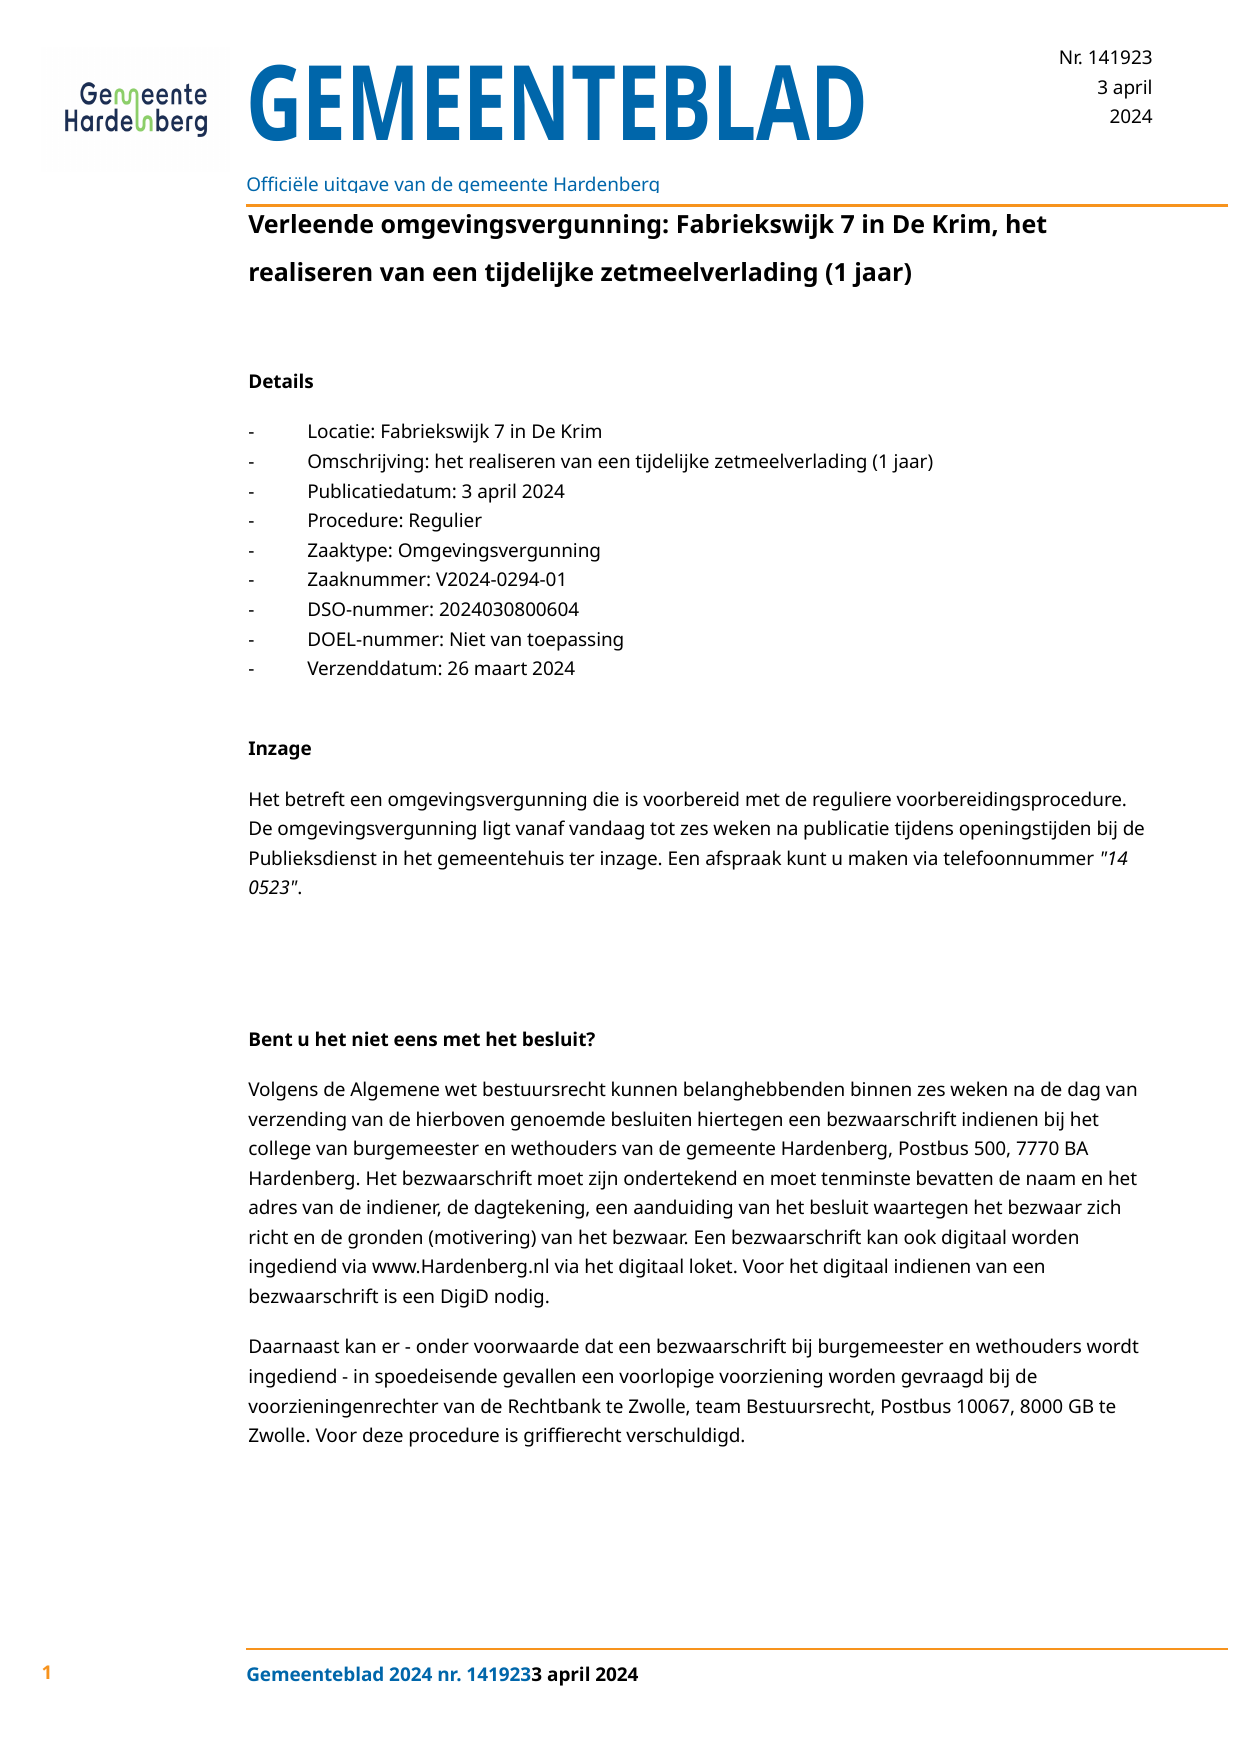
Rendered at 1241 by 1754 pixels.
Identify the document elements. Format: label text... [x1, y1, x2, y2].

list DSO-nummer: 2024030800604 [248, 596, 1152, 622]
list DOEL-nummer: Niet van toepassing [248, 626, 1152, 652]
list Publicatiedatum: 3 april 2024 [248, 478, 1152, 504]
list Procedure: Regulier [248, 507, 1152, 533]
list Verzenddatum: 26 maart 2024 [248, 655, 1152, 681]
text Bent u het niet eens met het besluit? [248, 1026, 1152, 1052]
list Locatie: Fabriekswijk 7 in De Krim [248, 419, 1152, 444]
list Zaaktype: Omgevingsvergunning [248, 537, 1152, 563]
text Details [248, 368, 1152, 394]
list Omschrijving: het realiseren van een tijdelijke zetmeelverlading (1 jaar) [248, 448, 1152, 474]
text Het betreft een omgevingsvergunning die is voorbereid met de reguliere voorbereidingsprocedure. De omgevingsvergunning ligt vanaf vandaag tot zes weken na publicatie tijdens openingstijden bij de Publieksdienst in het gemeentehuis ter inzage. Een afspraak kunt u maken via telefoonnummer "14 0523". [248, 786, 1152, 900]
picture [41, 47, 231, 172]
text Inzage [248, 735, 1152, 761]
text Daarnaast kan er - onder voorwaarde dat een bezwaarschrift bij burgemeester en wethouders wordt ingediend - in spoedeisende gevallen een voorlopige voorziening worden gevraagd bij de voorzieningenrechter van de Rechtbank te Zwolle, team Bestuursrecht, Postbus 10067, 8000 GB te Zwolle. Voor deze procedure is griffierecht verschuldigd. [248, 1334, 1152, 1448]
text Verleende omgevingsvergunning: Fabriekswijk 7 in De Krim, het realiseren van een tijdelijke zetmeelverlading (1 jaar) [248, 207, 1152, 288]
list Zaaknummer: V2024-0294-01 [248, 567, 1152, 592]
text Volgens de Algemene wet bestuursrecht kunnen belanghebbenden binnen zes weken na de dag van verzending van de hierboven genoemde besluiten hiertegen een bezwaarschrift indienen bij het college van burgemeester en wethouders van de gemeente Hardenberg, Postbus 500, 7770 BA Hardenberg. Het bezwaarschrift moet zijn ondertekend en moet tenminste bevatten de naam en het adres van de indiener, de dagtekening, een aanduiding van het besluit waartegen het bezwaar zich richt en de gronden (motivering) van het bezwaar. Een bezwaarschrift kan ook digitaal worden ingediend via www.Hardenberg.nl via het digitaal loket. Voor het digitaal indienen van een bezwaarschrift is een DigiD nodig. [248, 1076, 1152, 1309]
